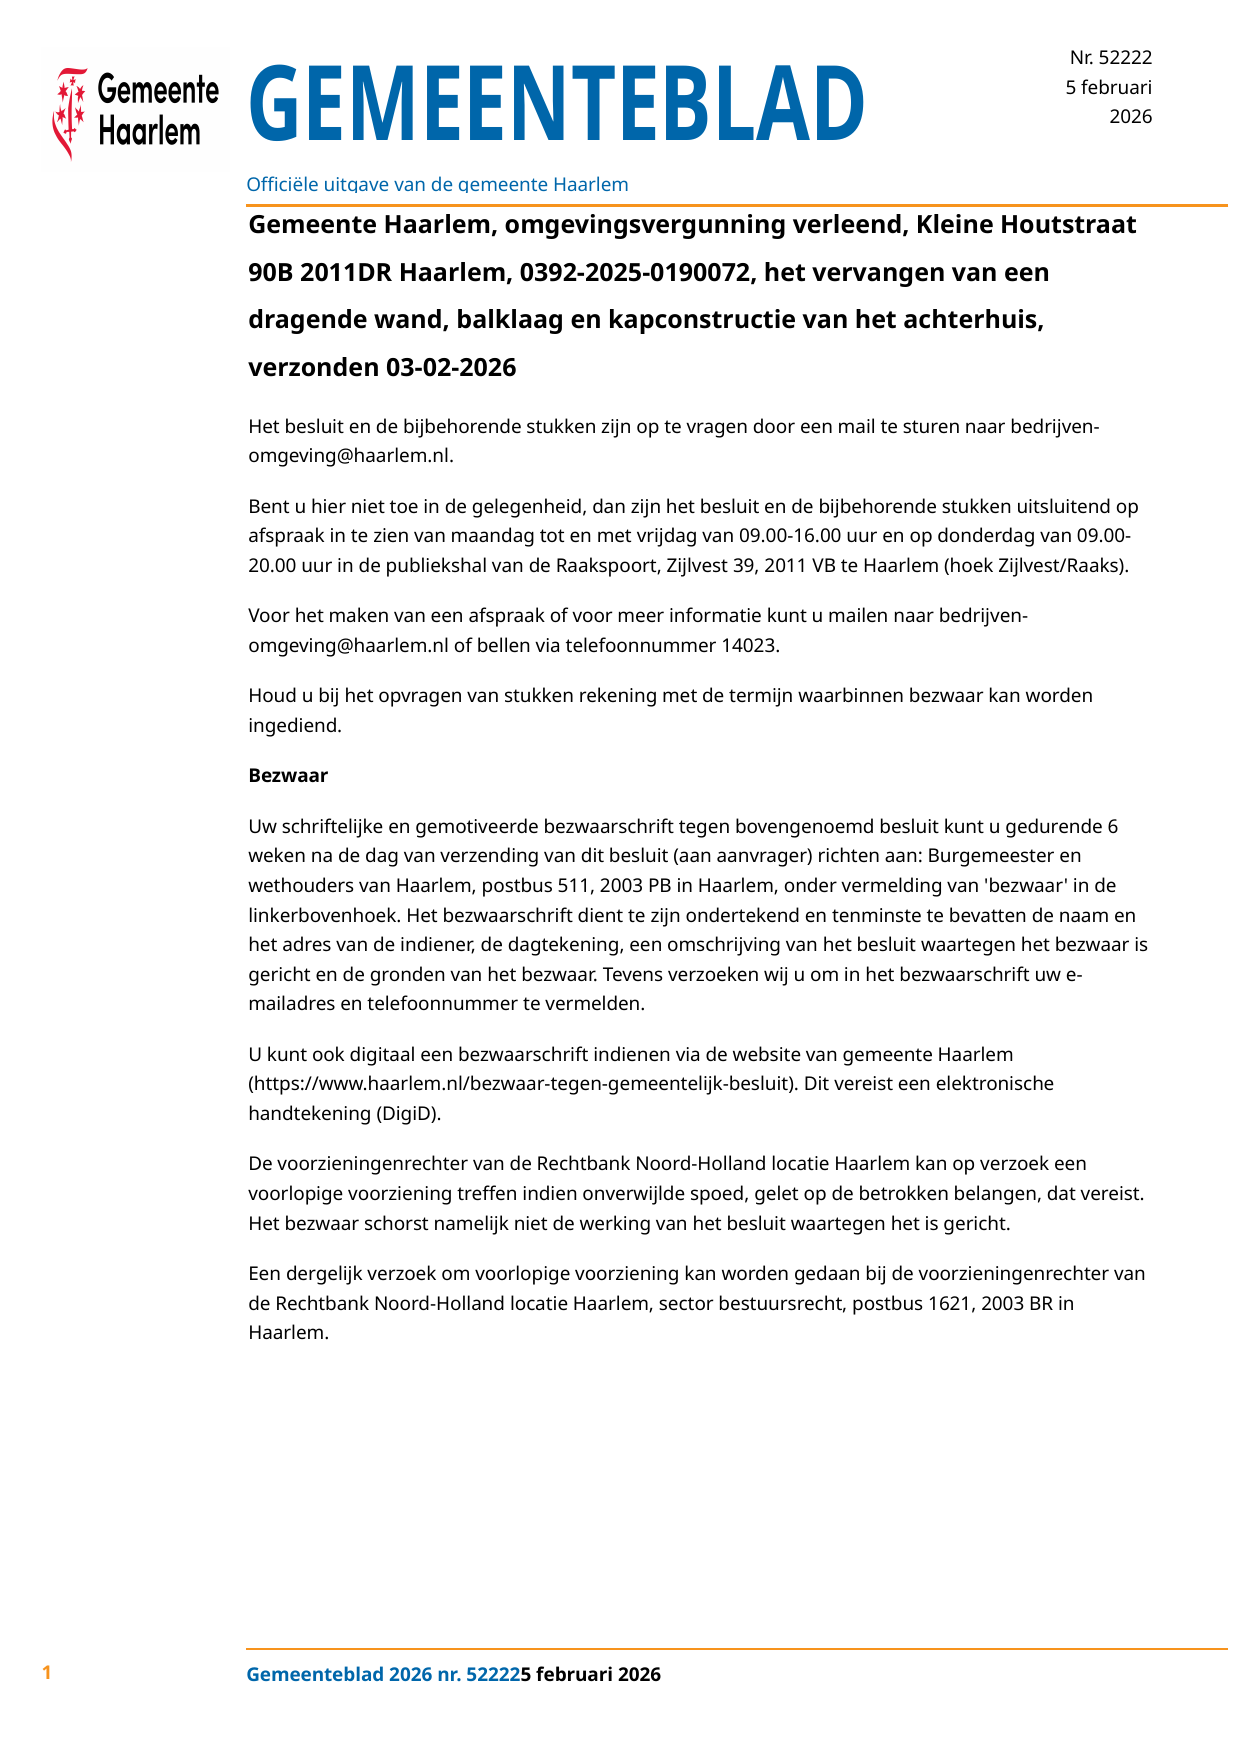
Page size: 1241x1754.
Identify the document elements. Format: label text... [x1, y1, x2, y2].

text Het besluit en de bijbehorende stukken zijn op te vragen door een mail te sturen naar bedrijven-omgeving@haarlem.nl. [248, 413, 1152, 468]
text Houd u bij het opvragen van stukken rekening met de termijn waarbinnen bezwaar kan worden ingediend. [248, 683, 1152, 738]
text U kunt ook digitaal een bezwaarschrift indienen via de website van gemeente Haarlem (https://www.haarlem.nl/bezwaar-tegen-gemeentelijk-besluit). Dit vereist een elektronische handtekening (DigiD). [248, 1041, 1152, 1126]
text Gemeente Haarlem, omgevingsvergunning verleend, Kleine Houtstraat 90B 2011DR Haarlem, 0392-2025-0190072, het vervangen van een dragende wand, balklaag en kapconstructie van het achterhuis, verzonden 03-02-2026 [248, 207, 1152, 384]
picture [41, 47, 231, 172]
text Bezwaar [248, 763, 1152, 788]
text De voorzieningenrechter van de Rechtbank Noord-Holland locatie Haarlem kan op verzoek een voorlopige voorziening treffen indien onverwijlde spoed, gelet op de betrokken belangen, dat vereist. Het bezwaar schorst namelijk niet de werking van het besluit waartegen het is gericht. [248, 1151, 1152, 1236]
text Bent u hier niet toe in de gelegenheid, dan zijn het besluit en de bijbehorende stukken uitsluitend op afspraak in te zien van maandag tot en met vrijdag van 09.00-16.00 uur en op donderdag van 09.00-20.00 uur in de publiekshal van de Raakspoort, Zijlvest 39, 2011 VB te Haarlem (hoek Zijlvest/Raaks). [248, 493, 1152, 578]
text Voor het maken van een afspraak of voor meer informatie kunt u mailen naar bedrijven-omgeving@haarlem.nl of bellen via telefoonnummer 14023. [248, 603, 1152, 658]
text Uw schriftelijke en gemotiveerde bezwaarschrift tegen bovengenoemd besluit kunt u gedurende 6 weken na de dag van verzending van dit besluit (aan aanvrager) richten aan: Burgemeester en wethouders van Haarlem, postbus 511, 2003 PB in Haarlem, onder vermelding van 'bezwaar' in de linkerbovenhoek. Het bezwaarschrift dient te zijn ondertekend en tenminste te bevatten de naam en het adres van de indiener, de dagtekening, een omschrijving van het besluit waartegen het bezwaar is gericht en de gronden van het bezwaar. Tevens verzoeken wij u om in het bezwaarschrift uw e-mailadres en telefoonnummer te vermelden. [248, 813, 1152, 1016]
text Een dergelijk verzoek om voorlopige voorziening kan worden gedaan bij de voorzieningenrechter van de Rechtbank Noord-Holland locatie Haarlem, sector bestuursrecht, postbus 1621, 2003 BR in Haarlem. [248, 1260, 1152, 1345]
